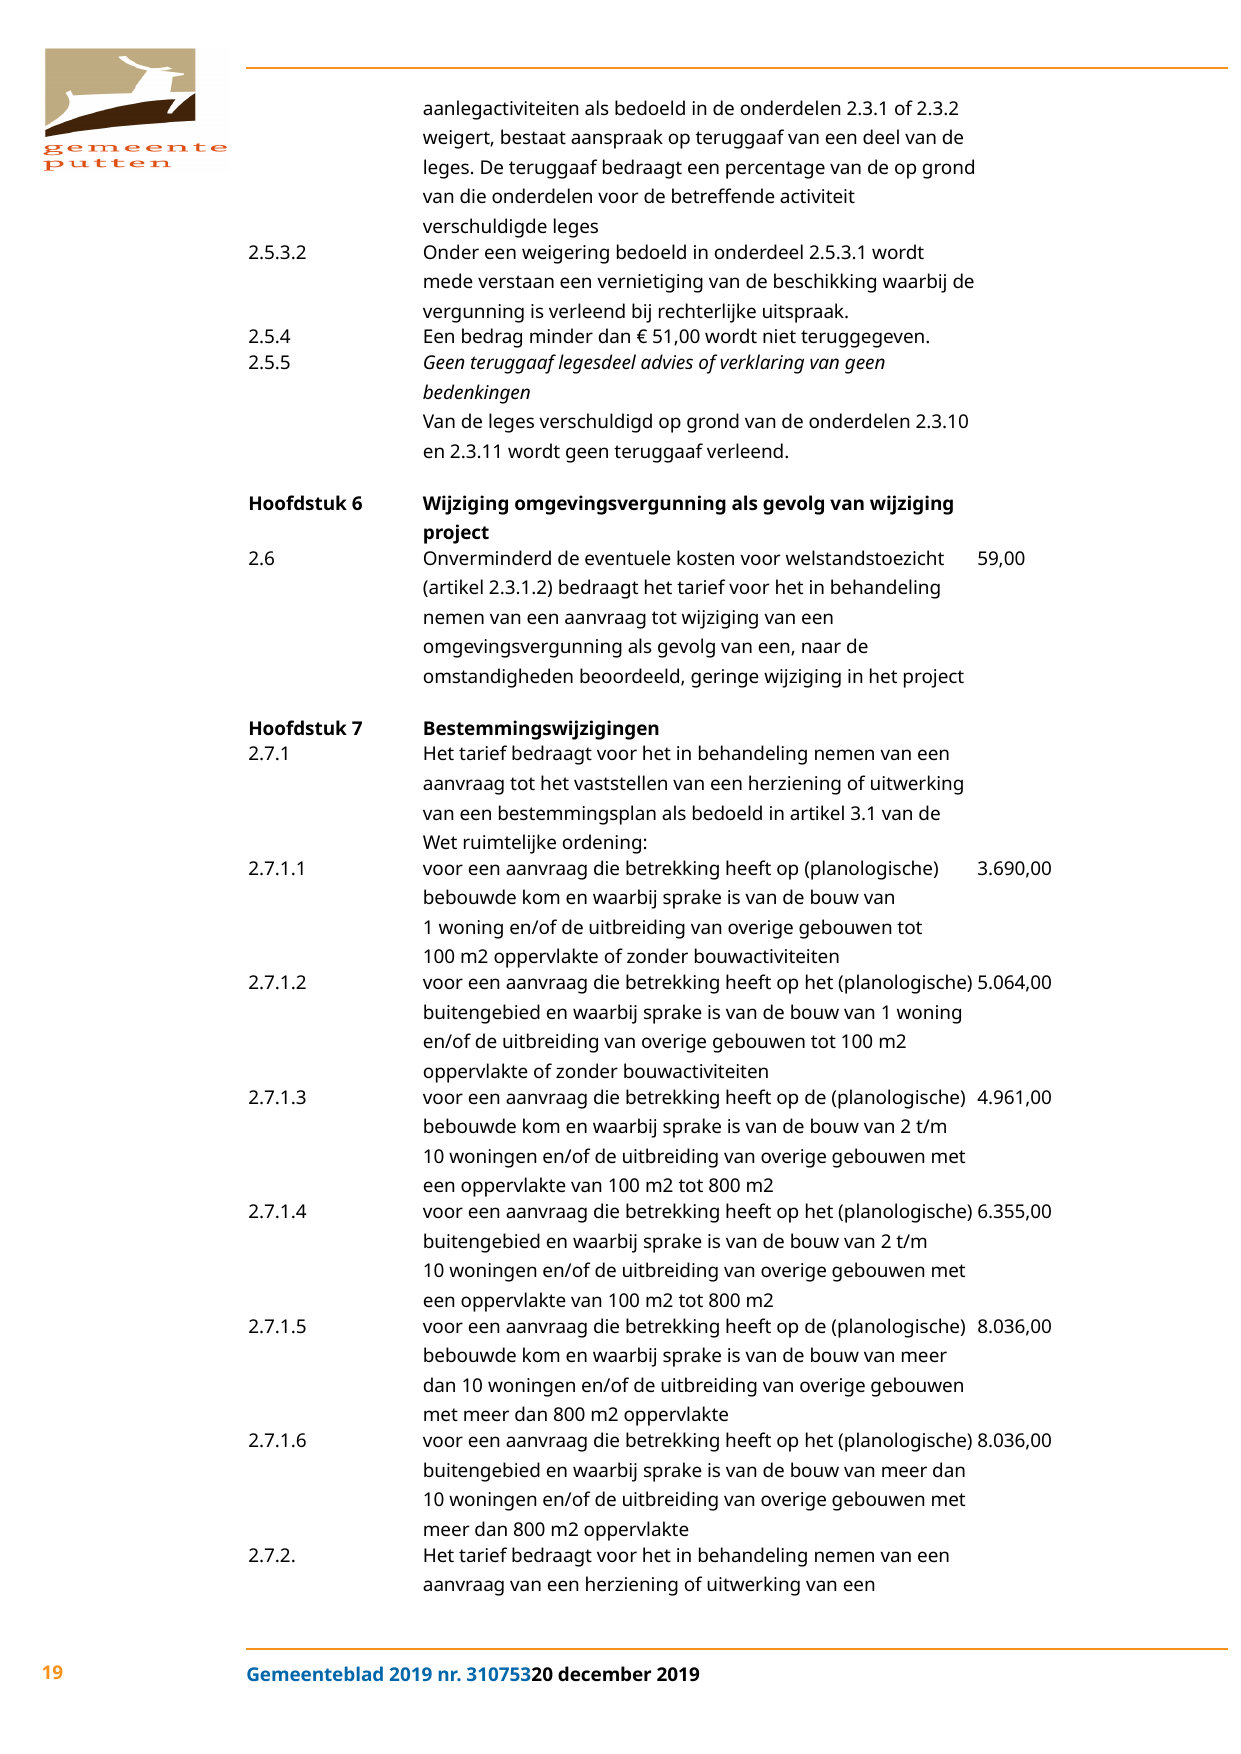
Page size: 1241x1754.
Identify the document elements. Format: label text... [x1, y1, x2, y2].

table_cell voor een aanvraag die betrekking heeft op (planologische) bebouwde kom en waarbij sprake is van de bouw van 1 woning en/of de uitbreiding van overige gebouwen tot 100 m2 oppervlakte of zonder bouwactiviteiten [423, 855, 977, 969]
table_cell [977, 350, 1152, 464]
table_cell 2.7.1.2 [248, 970, 423, 1084]
table_cell voor een aanvraag die betrekking heeft op de (planologische) bebouwde kom en waarbij sprake is van de bouw van 2 t/m 10 woningen en/of de uitbreiding van overige gebouwen met een oppervlakte van 100 m2 tot 800 m2 [423, 1084, 977, 1198]
table_cell Bestemmingswijzigingen [423, 715, 977, 741]
table_cell voor een aanvraag die betrekking heeft op het (planologische) buitengebied en waarbij sprake is van de bouw van meer dan 10 woningen en/of de uitbreiding van overige gebouwen met meer dan 800 m2 oppervlakte [423, 1428, 977, 1542]
table_cell voor een aanvraag die betrekking heeft op de (planologische) bebouwde kom en waarbij sprake is van de bouw van meer dan 10 woningen en/of de uitbreiding van overige gebouwen met meer dan 800 m2 oppervlakte [423, 1313, 977, 1427]
table_cell Het tarief bedraagt voor het in behandeling nemen van een aanvraag tot het vaststellen van een herziening of uitwerking van een bestemmingsplan als bedoeld in artikel 3.1 van de Wet ruimtelijke ordening: [423, 741, 977, 855]
table_cell [977, 324, 1152, 349]
table_cell 8.036,00 [977, 1428, 1152, 1542]
table_cell voor een aanvraag die betrekking heeft op het (planologische) buitengebied en waarbij sprake is van de bouw van 1 woning en/of de uitbreiding van overige gebouwen tot 100 m2 oppervlakte of zonder bouwactiviteiten [423, 970, 977, 1084]
table_cell 2.5.3.2 [248, 239, 423, 324]
table_cell 5.064,00 [977, 970, 1152, 1084]
table_cell 59,00 [977, 545, 1152, 689]
table_cell 2.7.1.5 [248, 1313, 423, 1427]
table_cell [977, 490, 1152, 545]
table_cell [977, 715, 1152, 741]
table_cell [248, 464, 423, 490]
table_cell voor een aanvraag die betrekking heeft op het (planologische) buitengebied en waarbij sprake is van de bouw van 2 t/m 10 woningen en/of de uitbreiding van overige gebouwen met een oppervlakte van 100 m2 tot 800 m2 [423, 1199, 977, 1313]
table_cell Onder een weigering bedoeld in onderdeel 2.5.3.1 wordt mede verstaan een vernietiging van de beschikking waarbij de vergunning is verleend bij rechterlijke uitspraak. [423, 239, 977, 324]
table_cell 2.7.1 [248, 741, 423, 855]
table_cell Het tarief bedraagt voor het in behandeling nemen van een aanvraag van een herziening of uitwerking van een [423, 1542, 977, 1597]
table_cell [977, 464, 1152, 490]
table_cell 8.036,00 [977, 1313, 1152, 1427]
table_cell 2.5.4 [248, 324, 423, 349]
table_cell aanlegactiviteiten als bedoeld in de onderdelen 2.3.1 of 2.3.2 weigert, bestaat aanspraak op teruggaaf van een deel van de leges. De teruggaaf bedraagt een percentage van de op grond van die onderdelen voor de betreffende activiteit verschuldigde leges [423, 95, 977, 239]
table_cell 2.6 [248, 545, 423, 689]
table_cell Hoofdstuk 7 [248, 715, 423, 741]
table_cell 2.5.5 [248, 350, 423, 464]
table_cell Onverminderd de eventuele kosten voor welstandstoezicht (artikel 2.3.1.2) bedraagt het tarief voor het in behandeling nemen van een aanvraag tot wijziging van een omgevingsvergunning als gevolg van een, naar de omstandigheden beoordeeld, geringe wijziging in het project [423, 545, 977, 689]
table_cell 2.7.1.3 [248, 1084, 423, 1198]
table_cell [248, 689, 423, 715]
table_cell Geen teruggaaf legesdeel advies of verklaring van geen bedenkingen Van de leges verschuldigd op grond van de onderdelen 2.3.10 en 2.3.11 wordt geen teruggaaf verleend. [423, 350, 977, 464]
table_cell Wijziging omgevingsvergunning als gevolg van wijziging project [423, 490, 977, 545]
table_cell 3.690,00 [977, 855, 1152, 969]
table_cell [977, 95, 1152, 239]
table_cell [423, 464, 977, 490]
table_cell Hoofdstuk 6 [248, 490, 423, 545]
table_cell 6.355,00 [977, 1199, 1152, 1313]
table_cell 4.961,00 [977, 1084, 1152, 1198]
picture [41, 47, 231, 172]
table_cell 2.7.1.1 [248, 855, 423, 969]
table_cell [977, 741, 1152, 855]
table_cell [248, 95, 423, 239]
table_cell [977, 239, 1152, 324]
table_cell [977, 689, 1152, 715]
table_cell Een bedrag minder dan € 51,00 wordt niet teruggegeven. [423, 324, 977, 349]
table_cell [977, 1542, 1152, 1597]
table_cell 2.7.1.4 [248, 1199, 423, 1313]
table_cell 2.7.2. [248, 1542, 423, 1597]
table_cell 2.7.1.6 [248, 1428, 423, 1542]
table_cell [423, 689, 977, 715]
